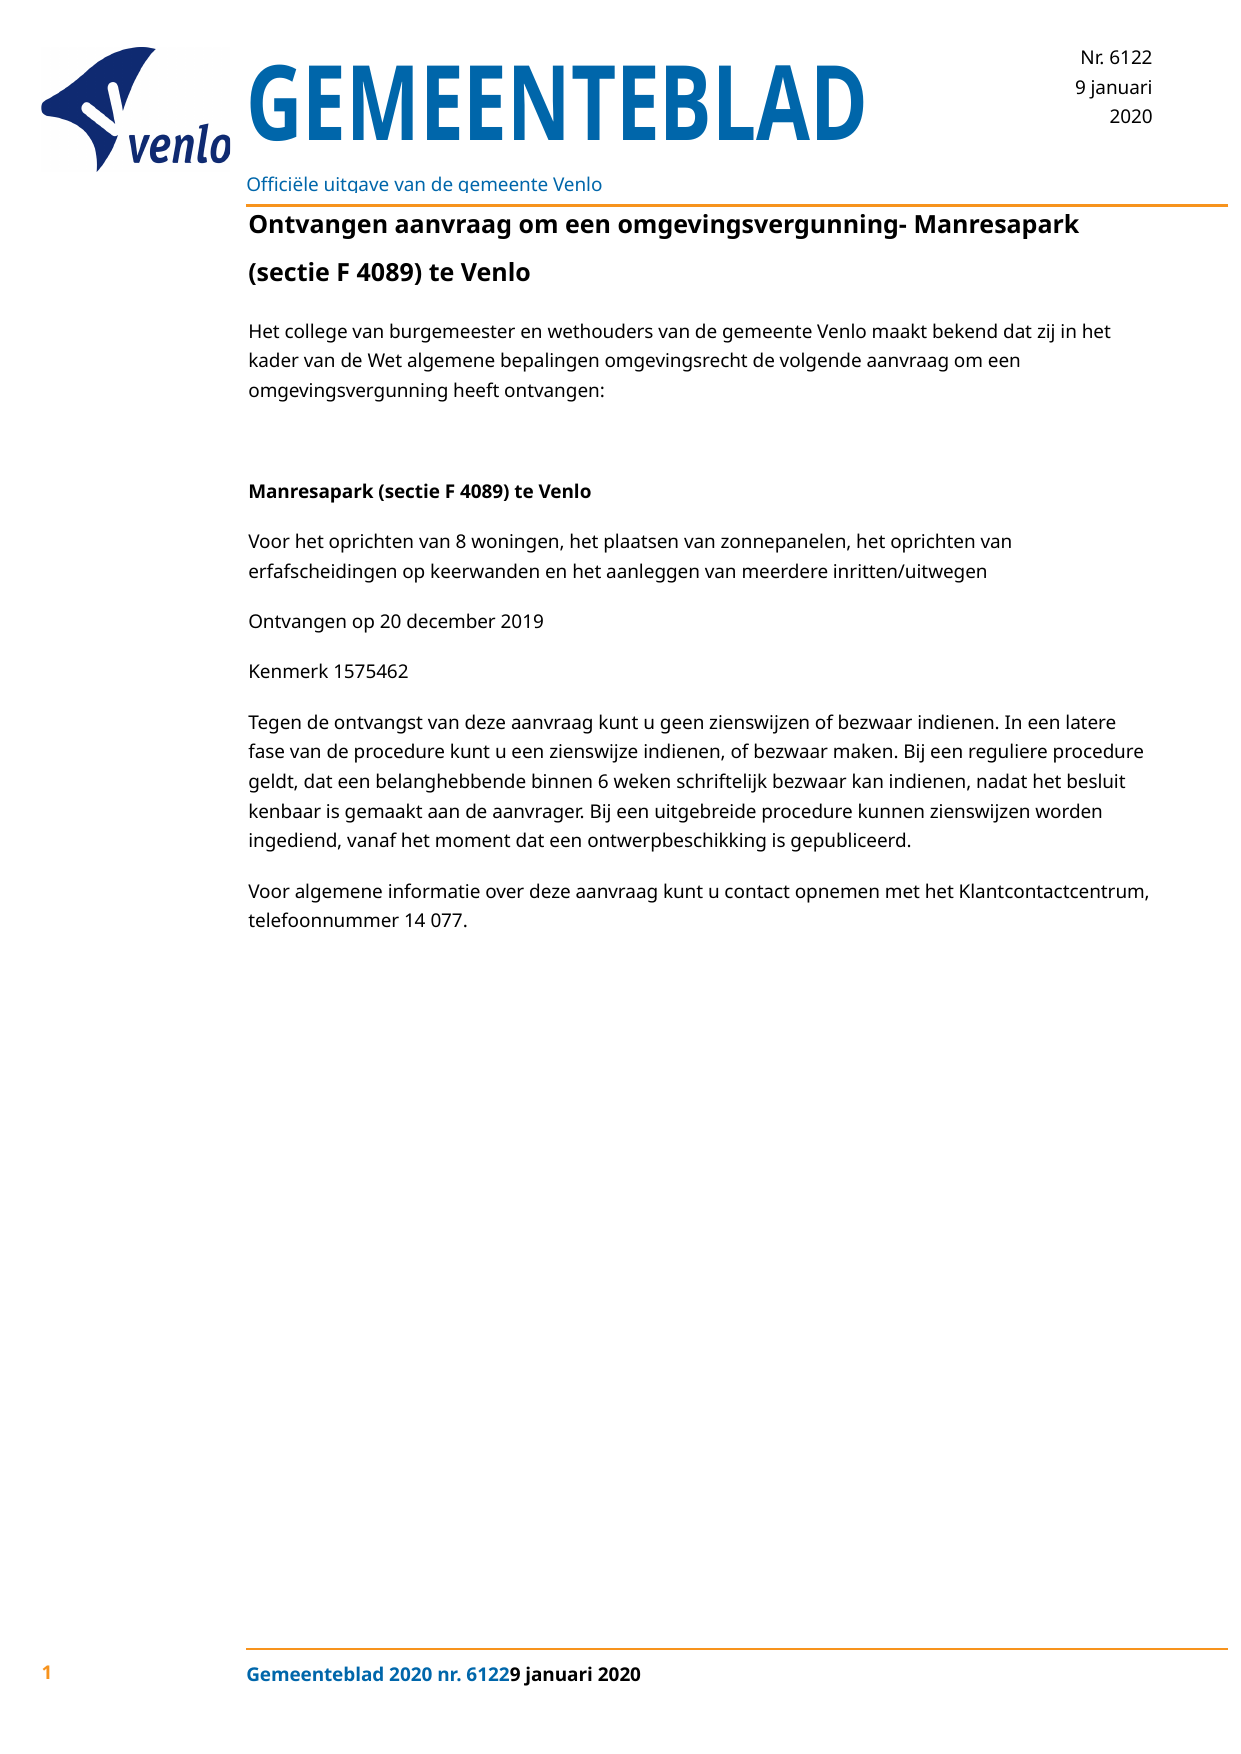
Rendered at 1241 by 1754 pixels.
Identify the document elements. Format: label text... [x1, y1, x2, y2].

text Ontvangen aanvraag om een omgevingsvergunning- Manresapark (sectie F 4089) te Venlo [248, 207, 1152, 288]
text Voor het oprichten van 8 woningen, het plaatsen van zonnepanelen, het oprichten van erfafscheidingen op keerwanden en het aanleggen van meerdere inritten/uitwegen [248, 528, 1152, 584]
text Het college van burgemeester en wethouders van de gemeente Venlo maakt bekend dat zij in het kader van de Wet algemene bepalingen omgevingsrecht de volgende aanvraag om een omgevingsvergunning heeft ontvangen: [248, 318, 1152, 403]
text Voor algemene informatie over deze aanvraag kunt u contact opnemen met het Klantcontactcentrum, telefoonnummer 14 077. [248, 878, 1152, 933]
text Manresapark (sectie F 4089) te Venlo [248, 478, 1152, 504]
text Ontvangen op 20 december 2019 [248, 608, 1152, 634]
picture [41, 47, 231, 172]
text Kenmerk 1575462 [248, 659, 1152, 684]
text Tegen de ontvangst van deze aanvraag kunt u geen zienswijzen of bezwaar indienen. In een latere fase van de procedure kunt u een zienswijze indienen, of bezwaar maken. Bij een reguliere procedure geldt, dat een belanghebbende binnen 6 weken schriftelijk bezwaar kan indienen, nadat het besluit kenbaar is gemaakt aan de aanvrager. Bij een uitgebreide procedure kunnen zienswijzen worden ingediend, vanaf het moment dat een ontwerpbeschikking is gepubliceerd. [248, 709, 1152, 853]
